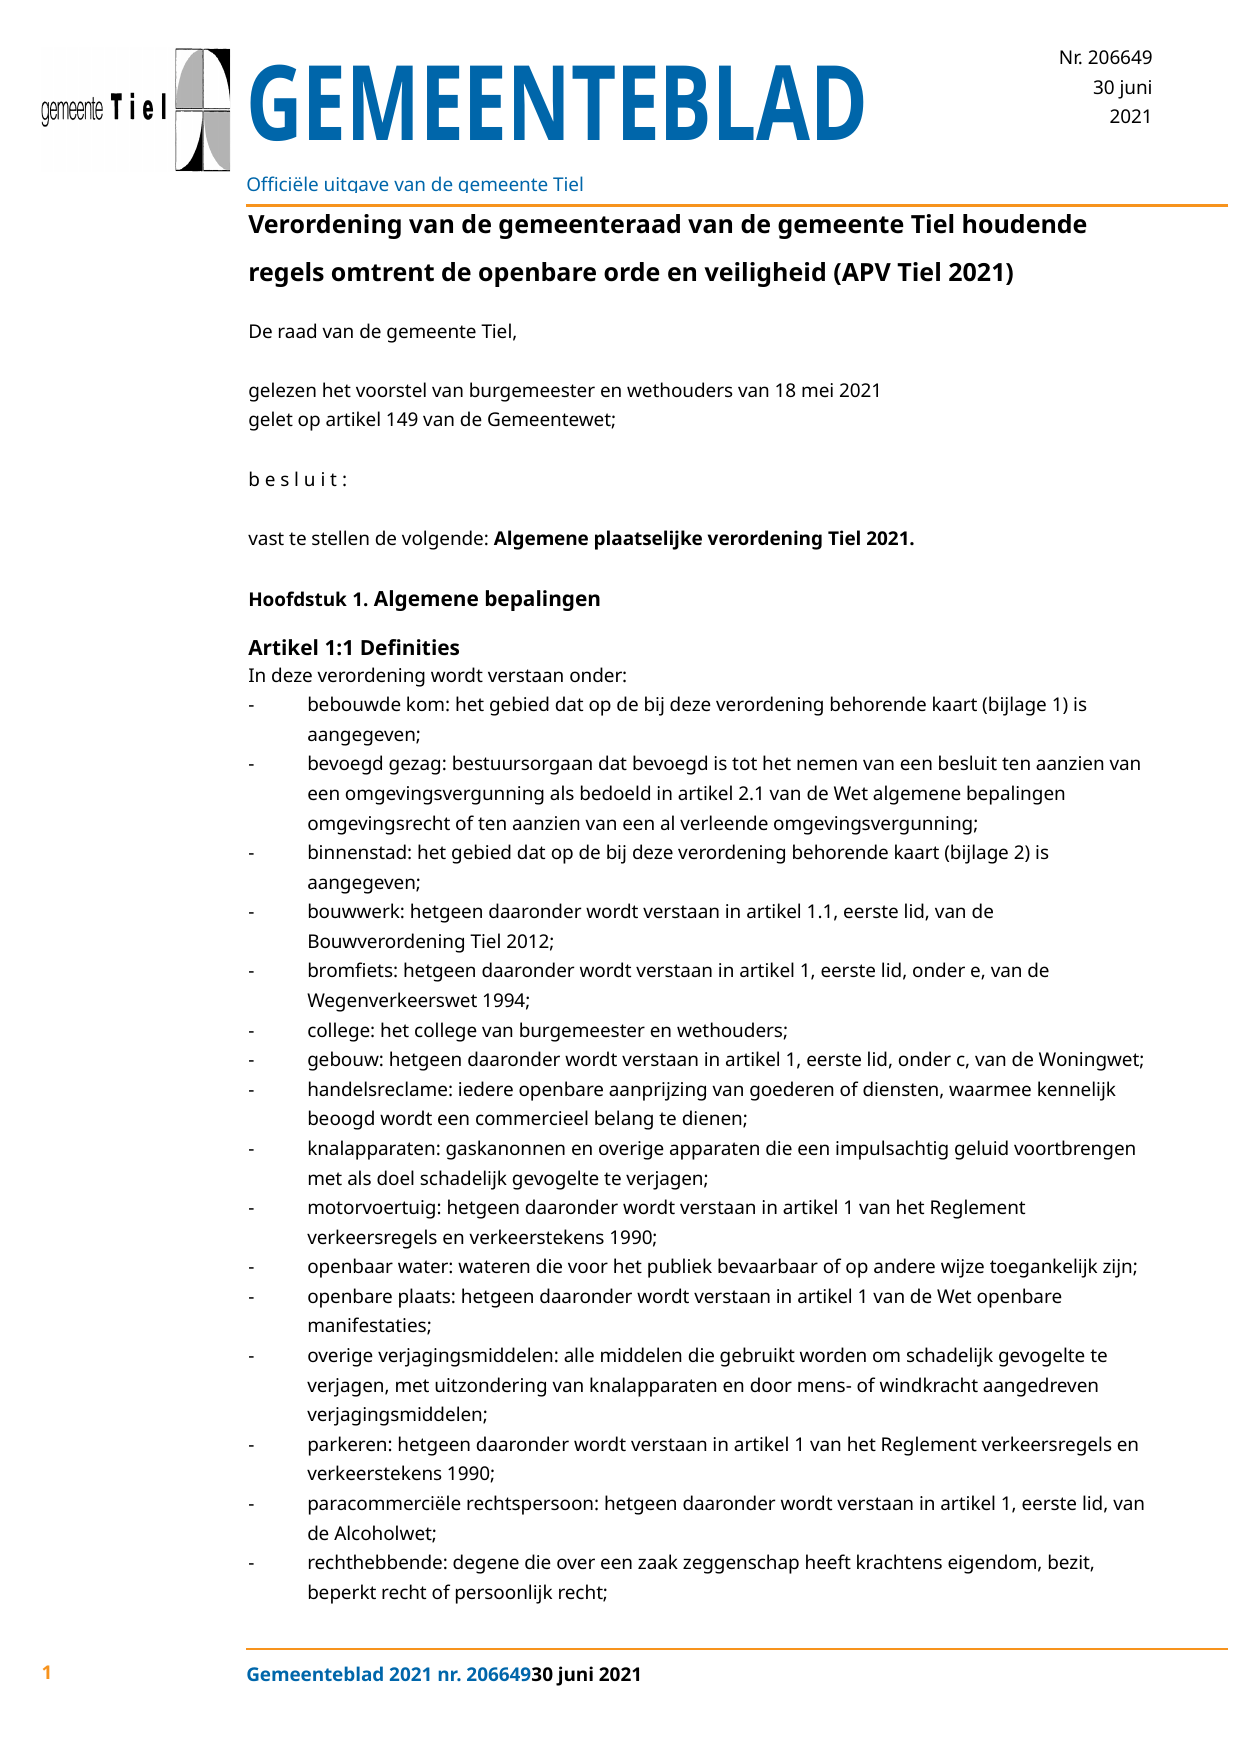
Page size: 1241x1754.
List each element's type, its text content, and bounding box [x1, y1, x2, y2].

list rechthebbende: degene die over een zaak zeggenschap heeft krachtens eigendom, bezit, beperkt recht of persoonlijk recht; [248, 1549, 1152, 1605]
list paracommerciële rechtspersoon: hetgeen daaronder wordt verstaan in artikel 1, eerste lid, van de Alcoholwet; [248, 1490, 1152, 1546]
list college: het college van burgemeester en wethouders; [248, 1017, 1152, 1043]
text b e s l u i t : [248, 466, 1152, 492]
list motorvoertuig: hetgeen daaronder wordt verstaan in artikel 1 van het Reglement verkeersregels en verkeerstekens 1990; [248, 1194, 1152, 1250]
text Hoofdstuk 1. Algemene bepalingen [248, 584, 1152, 613]
list bebouwde kom: het gebied dat op de bij deze verordening behorende kaart (bijlage 1) is aangegeven; [248, 691, 1152, 747]
list bevoegd gezag: bestuursorgaan dat bevoegd is tot het nemen van een besluit ten aanzien van een omgevingsvergunning als bedoeld in artikel 2.1 van de Wet algemene bepalingen omgevingsrecht of ten aanzien van een al verleende omgevingsvergunning; [248, 751, 1152, 836]
list knalapparaten: gaskanonnen en overige apparaten die een impulsachtig geluid voortbrengen met als doel schadelijk gevogelte te verjagen; [248, 1135, 1152, 1191]
list bouwwerk: hetgeen daaronder wordt verstaan in artikel 1.1, eerste lid, van de Bouwverordening Tiel 2012; [248, 898, 1152, 954]
text Verordening van de gemeenteraad van de gemeente Tiel houdende regels omtrent de openbare orde en veiligheid (APV Tiel 2021) [248, 207, 1152, 288]
list binnenstad: het gebied dat op de bij deze verordening behorende kaart (bijlage 2) is aangegeven; [248, 839, 1152, 895]
text In deze verordening wordt verstaan onder: [248, 662, 1152, 688]
text gelet op artikel 149 van de Gemeentewet; [248, 407, 1152, 432]
picture [41, 47, 231, 172]
list openbaar water: wateren die voor het publiek bevaarbaar of op andere wijze toegankelijk zijn; [248, 1253, 1152, 1279]
text De raad van de gemeente Tiel, [248, 318, 1152, 344]
list bromfiets: hetgeen daaronder wordt verstaan in artikel 1, eerste lid, onder e, van de Wegenverkeerswet 1994; [248, 958, 1152, 1013]
text vast te stellen de volgende: Algemene plaatselijke verordening Tiel 2021. [248, 525, 1152, 551]
list openbare plaats: hetgeen daaronder wordt verstaan in artikel 1 van de Wet openbare manifestaties; [248, 1283, 1152, 1338]
list parkeren: hetgeen daaronder wordt verstaan in artikel 1 van het Reglement verkeersregels en verkeerstekens 1990; [248, 1431, 1152, 1486]
text gelezen het voorstel van burgemeester en wethouders van 18 mei 2021 [248, 377, 1152, 403]
list handelsreclame: iedere openbare aanprijzing van goederen of diensten, waarmee kennelijk beoogd wordt een commercieel belang te dienen; [248, 1076, 1152, 1131]
list overige verjagingsmiddelen: alle middelen die gebruikt worden om schadelijk gevogelte te verjagen, met uitzondering van knalapparaten en door mens- of windkracht aangedreven verjagingsmiddelen; [248, 1342, 1152, 1427]
list gebouw: hetgeen daaronder wordt verstaan in artikel 1, eerste lid, onder c, van de Woningwet; [248, 1046, 1152, 1072]
text Artikel 1:1 Definities [248, 633, 1152, 662]
